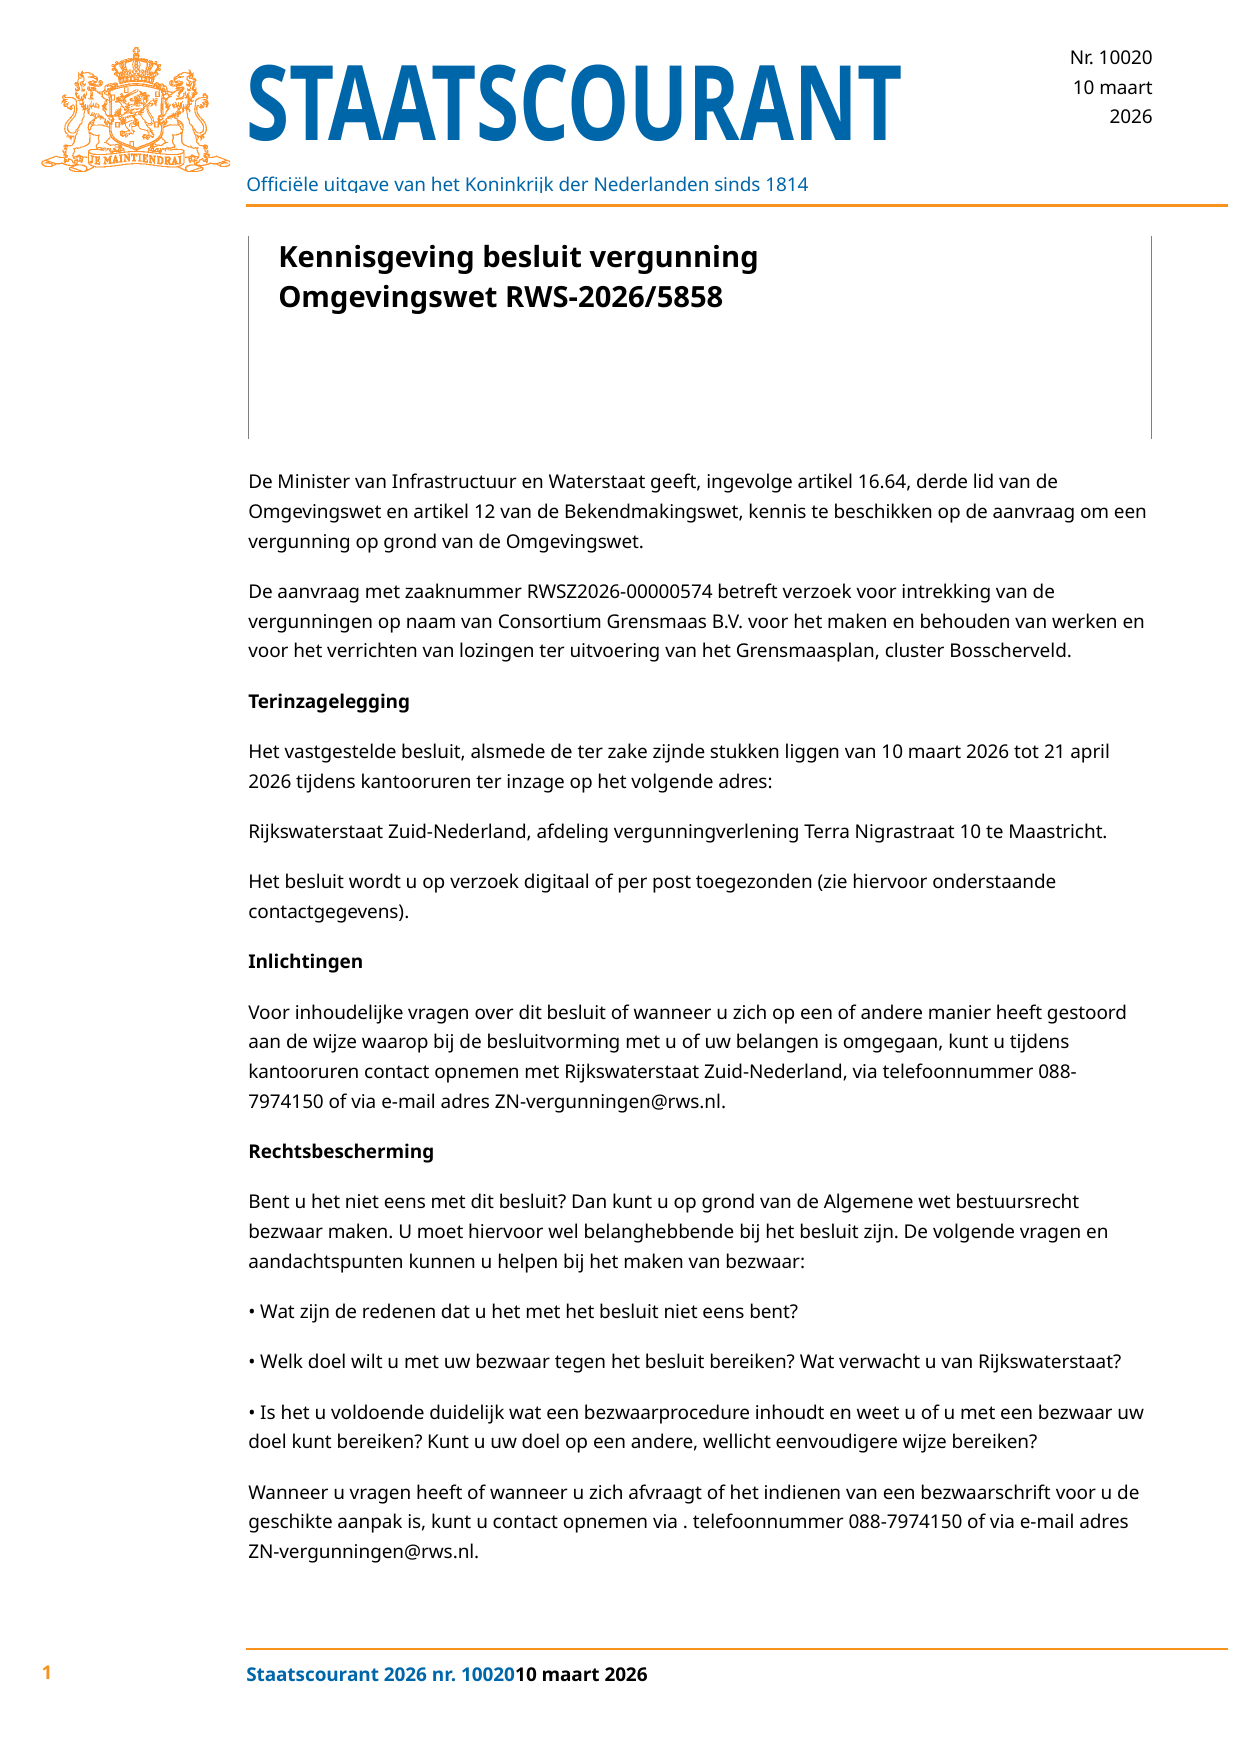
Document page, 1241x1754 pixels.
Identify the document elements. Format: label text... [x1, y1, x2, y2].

text Rechtsbescherming [248, 1138, 1152, 1164]
text • Wat zijn de redenen dat u het met het besluit niet eens bent? [248, 1298, 1152, 1324]
text Bent u het niet eens met dit besluit? Dan kunt u op grond van de Algemene wet bestuursrecht bezwaar maken. U moet hiervoor wel belanghebbende bij het besluit zijn. De volgende vragen en aandachtspunten kunnen u helpen bij het maken van bezwaar: [248, 1189, 1152, 1273]
table_header [1090, 236, 1151, 413]
text Het besluit wordt u op verzoek digitaal of per post toegezonden (zie hiervoor onderstaande contactgegevens). [248, 869, 1152, 924]
text • Is het u voldoende duidelijk wat een bezwaarprocedure inhoudt en weet u of u met een bezwaar uw doel kunt bereiken? Kunt u uw doel op een andere, wellicht eenvoudigere wijze bereiken? [248, 1399, 1152, 1454]
text Voor inhoudelijke vragen over dit besluit of wanneer u zich op een of andere manier heeft gestoord aan de wijze waarop bij de besluitvorming met u of uw belangen is omgegaan, kunt u tijdens kantooruren contact opnemen met Rijkswaterstaat Zuid-Nederland, via telefoonnummer 088-7974150 of via e-mail adres ZN-vergunningen@rws.nl. [248, 999, 1152, 1113]
text De Minister van Infrastructuur en Waterstaat geeft, ingevolge artikel 16.64, derde lid van de Omgevingswet en artikel 12 van de Bekendmakingswet, kennis te beschikken op de aanvraag om een vergunning op grond van de Omgevingswet. [248, 469, 1152, 553]
text Terinzagelegging [248, 688, 1152, 713]
text De aanvraag met zaaknummer RWSZ2026-00000574 betreft verzoek voor intrekking van de vergunningen op naam van Consortium Grensmaas B.V. voor het maken en behouden van werken en voor het verrichten van lozingen ter uitvoering van het Grensmaasplan, cluster Bosscherveld. [248, 578, 1152, 663]
text Rijkswaterstaat Zuid-Nederland, afdeling vergunningverlening Terra Nigrastraat 10 te Maastricht. [248, 818, 1152, 844]
text Het vastgestelde besluit, alsmede de ter zake zijnde stukken liggen van 10 maart 2026 tot 21 april 2026 tijdens kantooruren ter inzage op het volgende adres: [248, 738, 1152, 793]
picture [41, 47, 231, 172]
picture [912, 236, 1090, 414]
text Wanneer u vragen heeft of wanneer u zich afvraagt of het indienen van een bezwaarschrift voor u de geschikte aanpak is, kunt u contact opnemen via . telefoonnummer 088-7974150 of via e-mail adres ZN-vergunningen@rws.nl. [248, 1479, 1152, 1564]
text Inlichtingen [248, 949, 1152, 974]
table_header Kennisgeving besluit vergunning Omgevingswet RWS-2026/5858 [249, 236, 850, 439]
table_header [850, 414, 1151, 439]
table_header [850, 236, 912, 413]
text • Welk doel wilt u met uw bezwaar tegen het besluit bereiken? Wat verwacht u van Rijkswaterstaat? [248, 1349, 1152, 1374]
